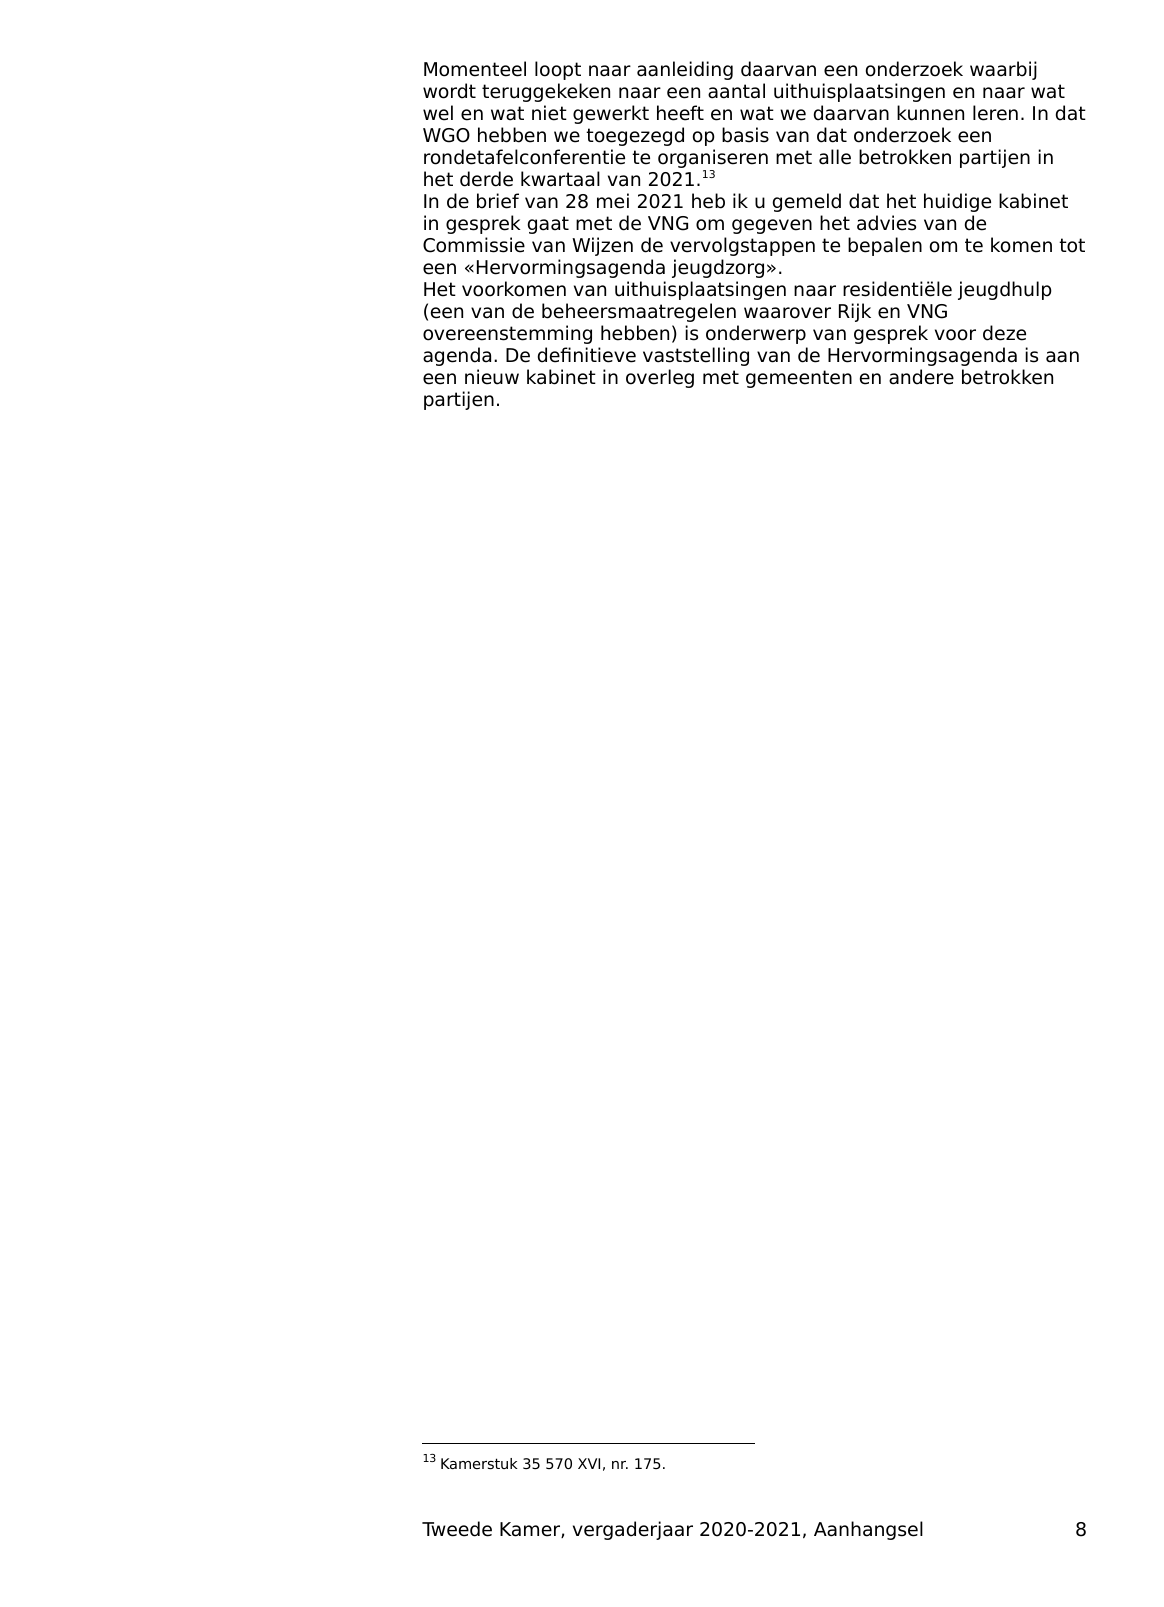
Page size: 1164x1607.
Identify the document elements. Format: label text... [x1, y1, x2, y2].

text Momenteel loopt naar aanleiding daarvan een onderzoek waarbij wordt teruggekeken naar een aantal uithuisplaatsingen en naar wat wel en wat niet gewerkt heeft en wat we daarvan kunnen leren. In dat WGO hebben we toegezegd op basis van dat onderzoek een rondetafelconferentie te organiseren met alle betrokken partijen in het derde kwartaal van 2021. [422, 59, 1087, 191]
text Het voorkomen van uithuisplaatsingen naar residentiële jeugdhulp (een van de beheersmaatregelen waarover Rijk en VNG overeenstemming hebben) is onderwerp van gesprek voor deze agenda. De definitieve vaststelling van de Hervormingsagenda is aan een nieuw kabinet in overleg met gemeenten en andere betrokken partijen. [422, 279, 1087, 411]
text In de brief van 28 mei 2021 heb ik u gemeld dat het huidige kabinet in gesprek gaat met de VNG om gegeven het advies van de Commissie van Wijzen de vervolgstappen te bepalen om te komen tot een «Hervormingsagenda jeugdzorg». [422, 191, 1087, 279]
text Kamerstuk 35 570 XVI, nr. 175. [422, 1452, 1087, 1474]
